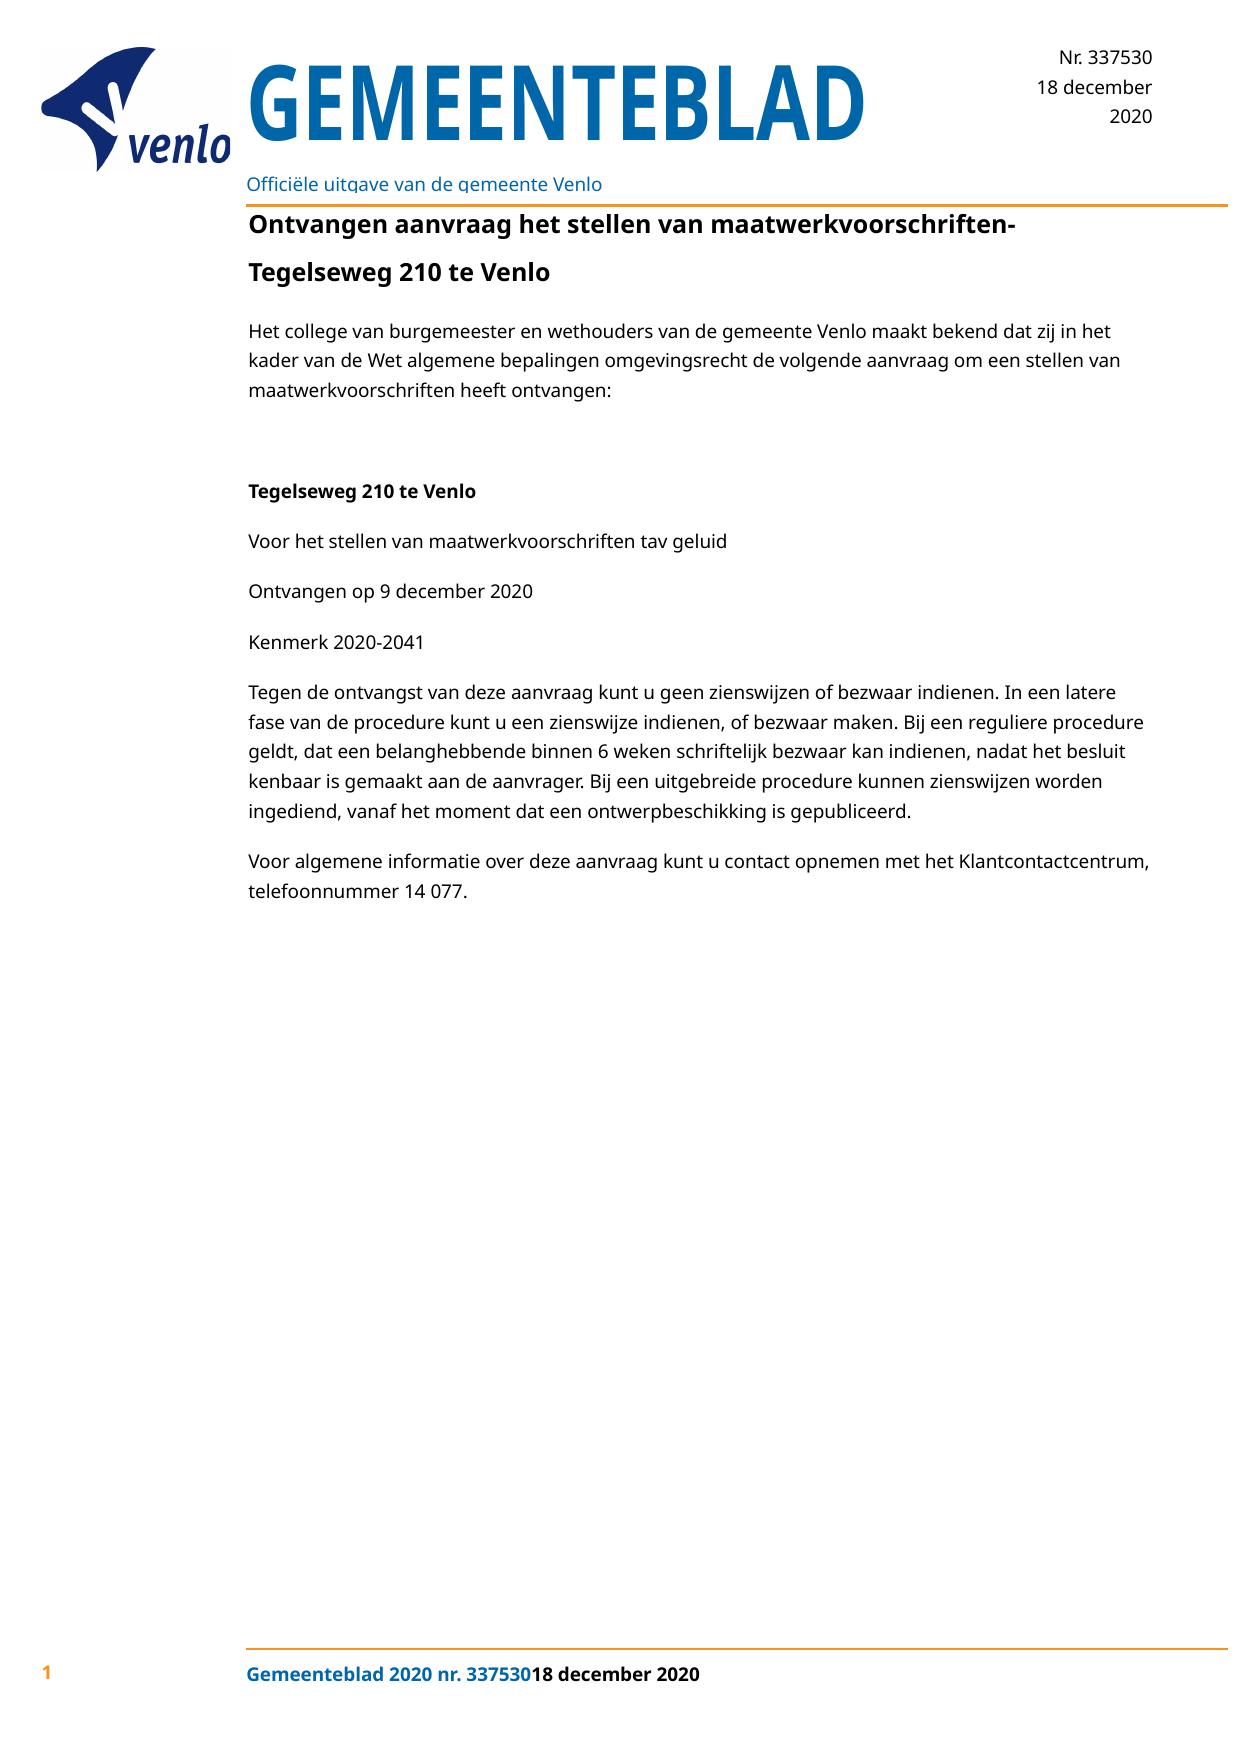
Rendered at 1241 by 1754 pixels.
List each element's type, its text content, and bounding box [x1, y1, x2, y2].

text Ontvangen op 9 december 2020 [248, 579, 1152, 604]
text Voor het stellen van maatwerkvoorschriften tav geluid [248, 528, 1152, 554]
text Kenmerk 2020-2041 [248, 629, 1152, 655]
text Het college van burgemeester en wethouders van de gemeente Venlo maakt bekend dat zij in het kader van de Wet algemene bepalingen omgevingsrecht de volgende aanvraag om een stellen van maatwerkvoorschriften heeft ontvangen: [248, 318, 1152, 403]
text Ontvangen aanvraag het stellen van maatwerkvoorschriften- Tegelseweg 210 te Venlo [248, 207, 1152, 288]
text Tegelseweg 210 te Venlo [248, 478, 1152, 504]
picture [41, 47, 231, 172]
text Tegen de ontvangst van deze aanvraag kunt u geen zienswijzen of bezwaar indienen. In een latere fase van de procedure kunt u een zienswijze indienen, of bezwaar maken. Bij een reguliere procedure geldt, dat een belanghebbende binnen 6 weken schriftelijk bezwaar kan indienen, nadat het besluit kenbaar is gemaakt aan de aanvrager. Bij een uitgebreide procedure kunnen zienswijzen worden ingediend, vanaf het moment dat een ontwerpbeschikking is gepubliceerd. [248, 679, 1152, 824]
text Voor algemene informatie over deze aanvraag kunt u contact opnemen met het Klantcontactcentrum, telefoonnummer 14 077. [248, 848, 1152, 904]
